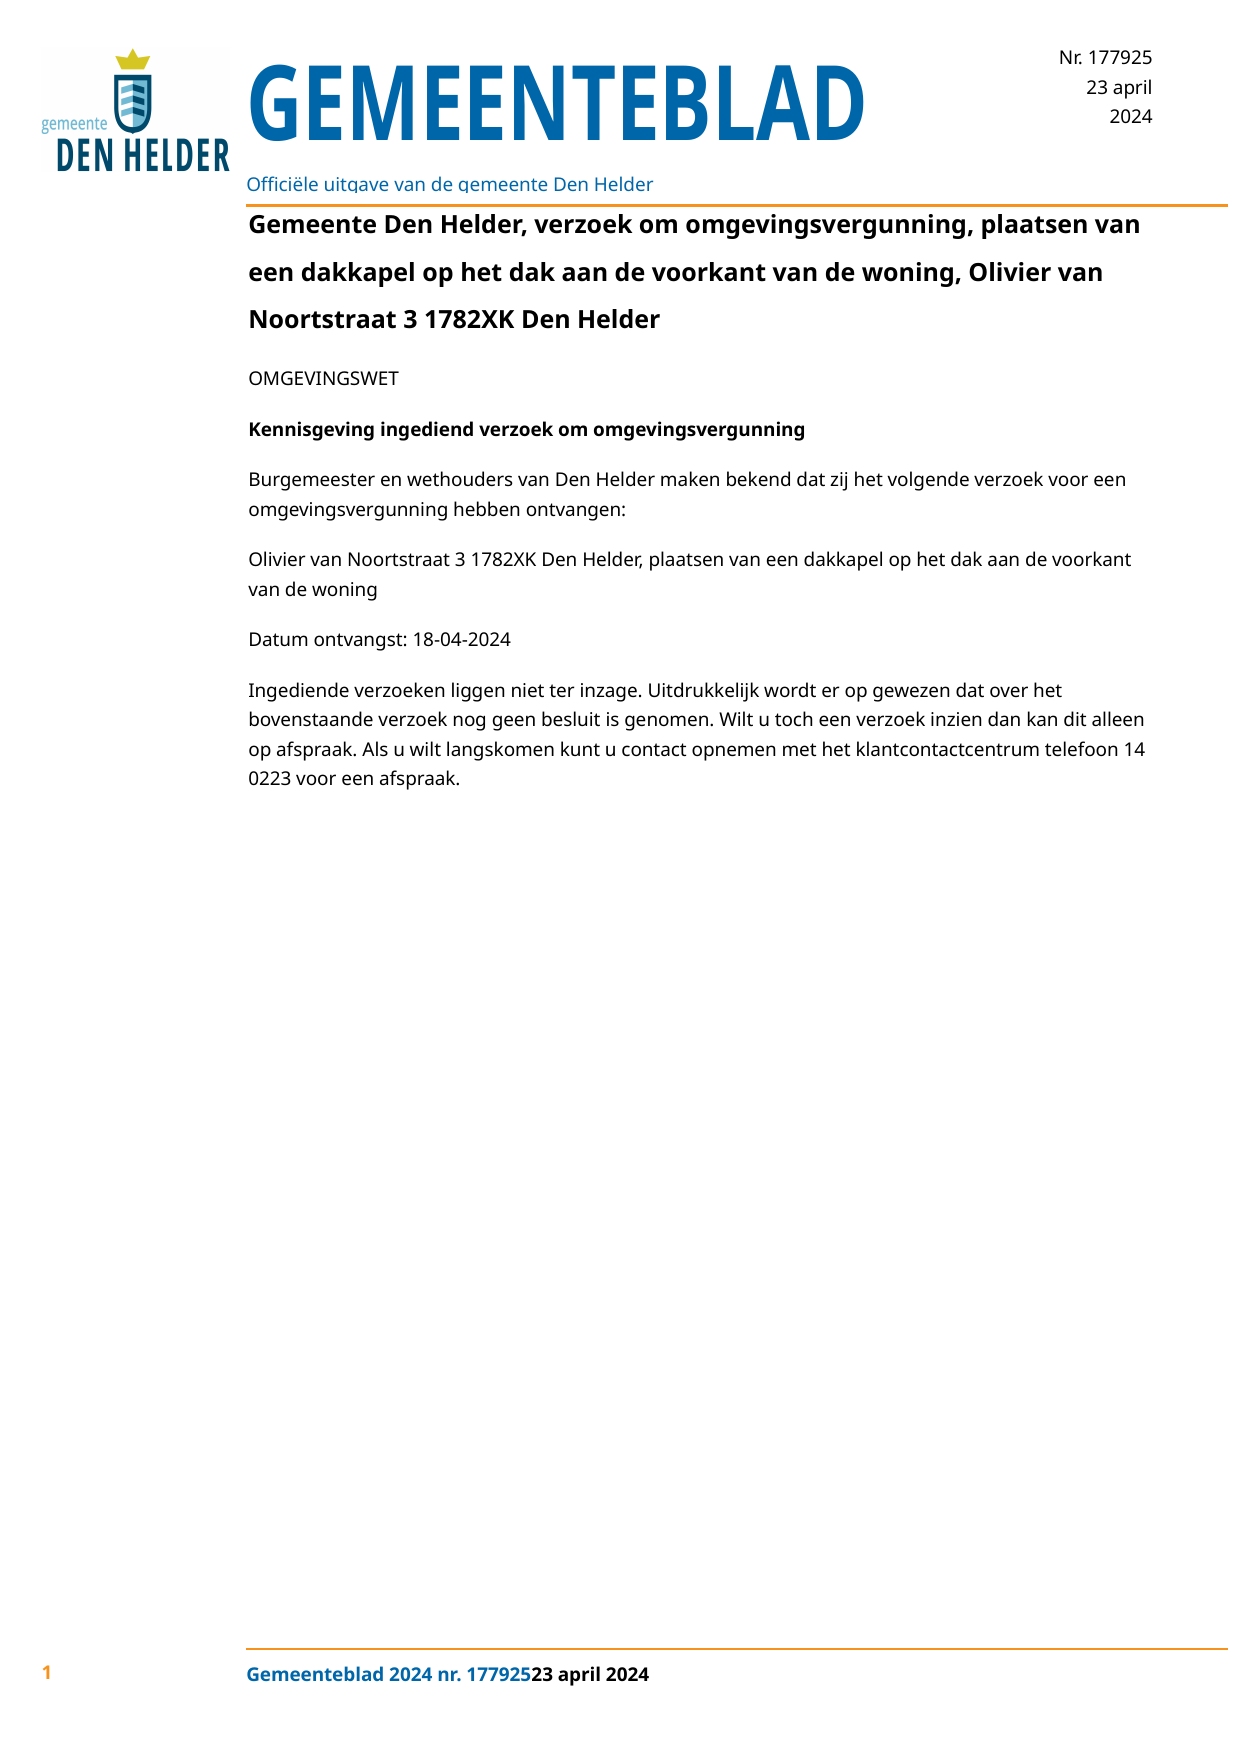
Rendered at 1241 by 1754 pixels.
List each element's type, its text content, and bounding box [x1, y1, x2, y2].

picture [130, 157, 135, 172]
text Gemeente Den Helder, verzoek om omgevingsvergunning, plaatsen van een dakkapel op het dak aan de voorkant van de woning, Olivier van Noortstraat 3 1782XK Den Helder [248, 207, 1152, 336]
picture [220, 160, 224, 172]
picture [63, 144, 68, 165]
text Burgemeester en wethouders van Den Helder maken bekend dat zij het volgende verzoek voor een omgevingsvergunning hebben ontvangen: [248, 466, 1152, 522]
text Olivier van Noortstraat 3 1782XK Den Helder, plaatsen van een dakkapel op het dak aan de voorkant van de woning [248, 546, 1152, 602]
picture [100, 154, 106, 172]
text Datum ontvangst: 18-04-2024 [248, 626, 1152, 652]
picture [182, 144, 187, 165]
text OMGEVINGSWET [248, 366, 1152, 391]
text Kennisgeving ingediend verzoek om omgevingsvergunning [248, 416, 1152, 442]
picture [41, 47, 231, 172]
text Ingediende verzoeken liggen niet ter inzage. Uitdrukkelijk wordt er op gewezen dat over het bovenstaande verzoek nog geen besluit is genomen. Wilt u toch een verzoek inzien dan kan dit alleen op afspraak. Als u wilt langskomen kunt u contact opnemen met het klantcontactcentrum telefoon 14 0223 voor een afspraak. [248, 677, 1152, 791]
